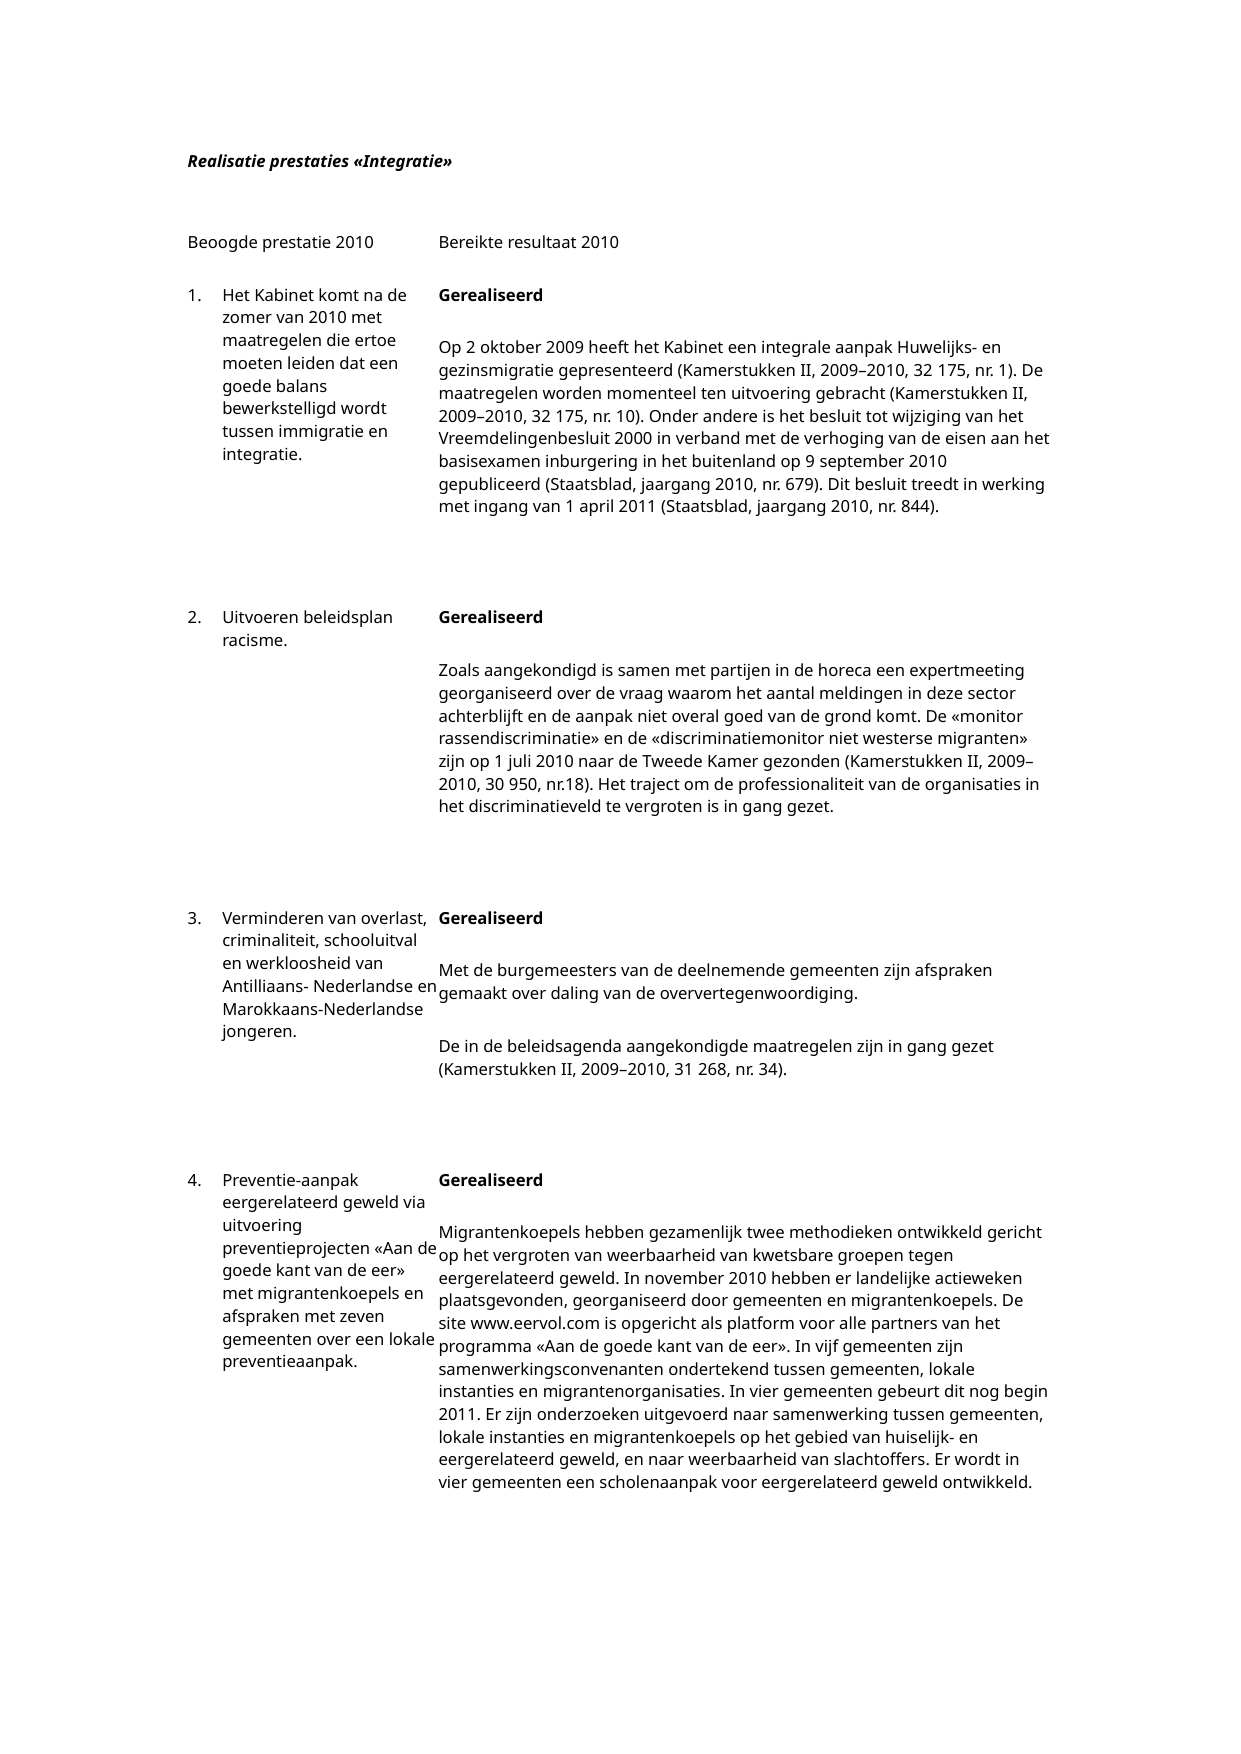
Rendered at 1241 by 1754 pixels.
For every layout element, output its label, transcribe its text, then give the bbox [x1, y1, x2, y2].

table_cell [438, 848, 1053, 906]
table_cell Gerealiseerd Migrantenkoepels hebben gezamenlijk twee methodieken ontwikkeld gericht op het vergroten van weerbaarheid van kwetsbare groepen tegen eergerelateerd geweld. In november 2010 hebben er landelijke actieweken plaatsgevonden, georganiseerd door gemeenten en migrantenkoepels. De site www.eervol.com is opgericht als platform voor alle partners van het programma «Aan de goede kant van de eer». In vijf gemeenten zijn samenwerkingsconvenanten ondertekend tussen gemeenten, lokale instanties en migrantenorganisaties. In vier gemeenten gebeurt dit nog begin 2011. Er zijn onderzoeken uitgevoerd naar samenwerking tussen gemeenten, lokale instanties en migrantenkoepels op het gebied van huiselijk- en eergerelateerd geweld, en naar weerbaarheid van slachtoffers. Er wordt in vier gemeenten een scholenaanpak voor eergerelateerd geweld ontwikkeld. [438, 1168, 1053, 1523]
table_cell Gerealiseerd Zoals aangekondigd is samen met partijen in de horeca een expertmeeting georganiseerd over de vraag waarom het aantal meldingen in deze sector achterblijft en de aanpak niet overal goed van de grond komt. De «monitor rassendiscriminatie» en de «discriminatiemonitor niet westerse migranten» zijn op 1 juli 2010 naar de Tweede Kamer gezonden (Kamerstukken II, 2009–2010, 30 950, nr.18). Het traject om de professionaliteit van de organisaties in het discriminatieveld te vergroten is in gang gezet. [438, 606, 1053, 848]
table_cell [438, 1524, 1053, 1582]
table_cell [188, 848, 222, 906]
table_cell 1. [188, 283, 222, 548]
table_header Bereikte resultaat 2010 [438, 231, 1053, 283]
table_cell Gerealiseerd Op 2 oktober 2009 heeft het Kabinet een integrale aanpak Huwelijks- en gezinsmigratie gepresenteerd (Kamerstukken II, 2009–2010, 32 175, nr. 1). De maatregelen worden momenteel ten uitvoering gebracht (Kamerstukken II, 2009–2010, 32 175, nr. 10). Onder andere is het besluit tot wijziging van het Vreemdelingenbesluit 2000 in verband met de verhoging van de eisen aan het basisexamen inburgering in het buitenland op 9 september 2010 gepubliceerd (Staatsblad, jaargang 2010, nr. 679). Dit besluit treedt in werking met ingang van 1 april 2011 (Staatsblad, jaargang 2010, nr. 844). [438, 283, 1053, 548]
table_cell Gerealiseerd Met de burgemeesters van de deelnemende gemeenten zijn afspraken gemaakt over daling van de oververtegenwoordiging. De in de beleidsagenda aangekondigde maatregelen zijn in gang gezet (Kamerstukken II, 2009–2010, 31 268, nr. 34). [438, 906, 1053, 1110]
table_cell [188, 548, 222, 606]
table_header Beoogde prestatie 2010 [188, 231, 438, 283]
table_cell 3. [188, 906, 222, 1110]
table_cell Uitvoeren beleidsplan racisme. [222, 606, 438, 848]
table_cell Het Kabinet komt na de zomer van 2010 met maatregelen die ertoe moeten leiden dat een goede balans bewerkstelligd wordt tussen immigratie en integratie. [222, 283, 438, 548]
table_cell [222, 548, 438, 606]
table_cell [222, 848, 438, 906]
table_cell 4. [188, 1168, 222, 1523]
table_cell [222, 1524, 438, 1582]
table_cell [188, 1110, 222, 1168]
table_cell [222, 1110, 438, 1168]
table_cell Preventie-aanpak eergerelateerd geweld via uitvoering preventieprojecten «Aan de goede kant van de eer» met migrantenkoepels en afspraken met zeven gemeenten over een lokale preventieaanpak. [222, 1168, 438, 1523]
table_cell [438, 1110, 1053, 1168]
table_cell [188, 1524, 222, 1582]
table_cell Verminderen van overlast, criminaliteit, schooluitval en werkloosheid van Antilliaans- Nederlandse en Marokkaans-Nederlandse jongeren. [222, 906, 438, 1110]
table_cell [438, 548, 1053, 606]
table_cell 2. [188, 606, 222, 848]
text Realisatie prestaties «Integratie» [187, 150, 1053, 173]
